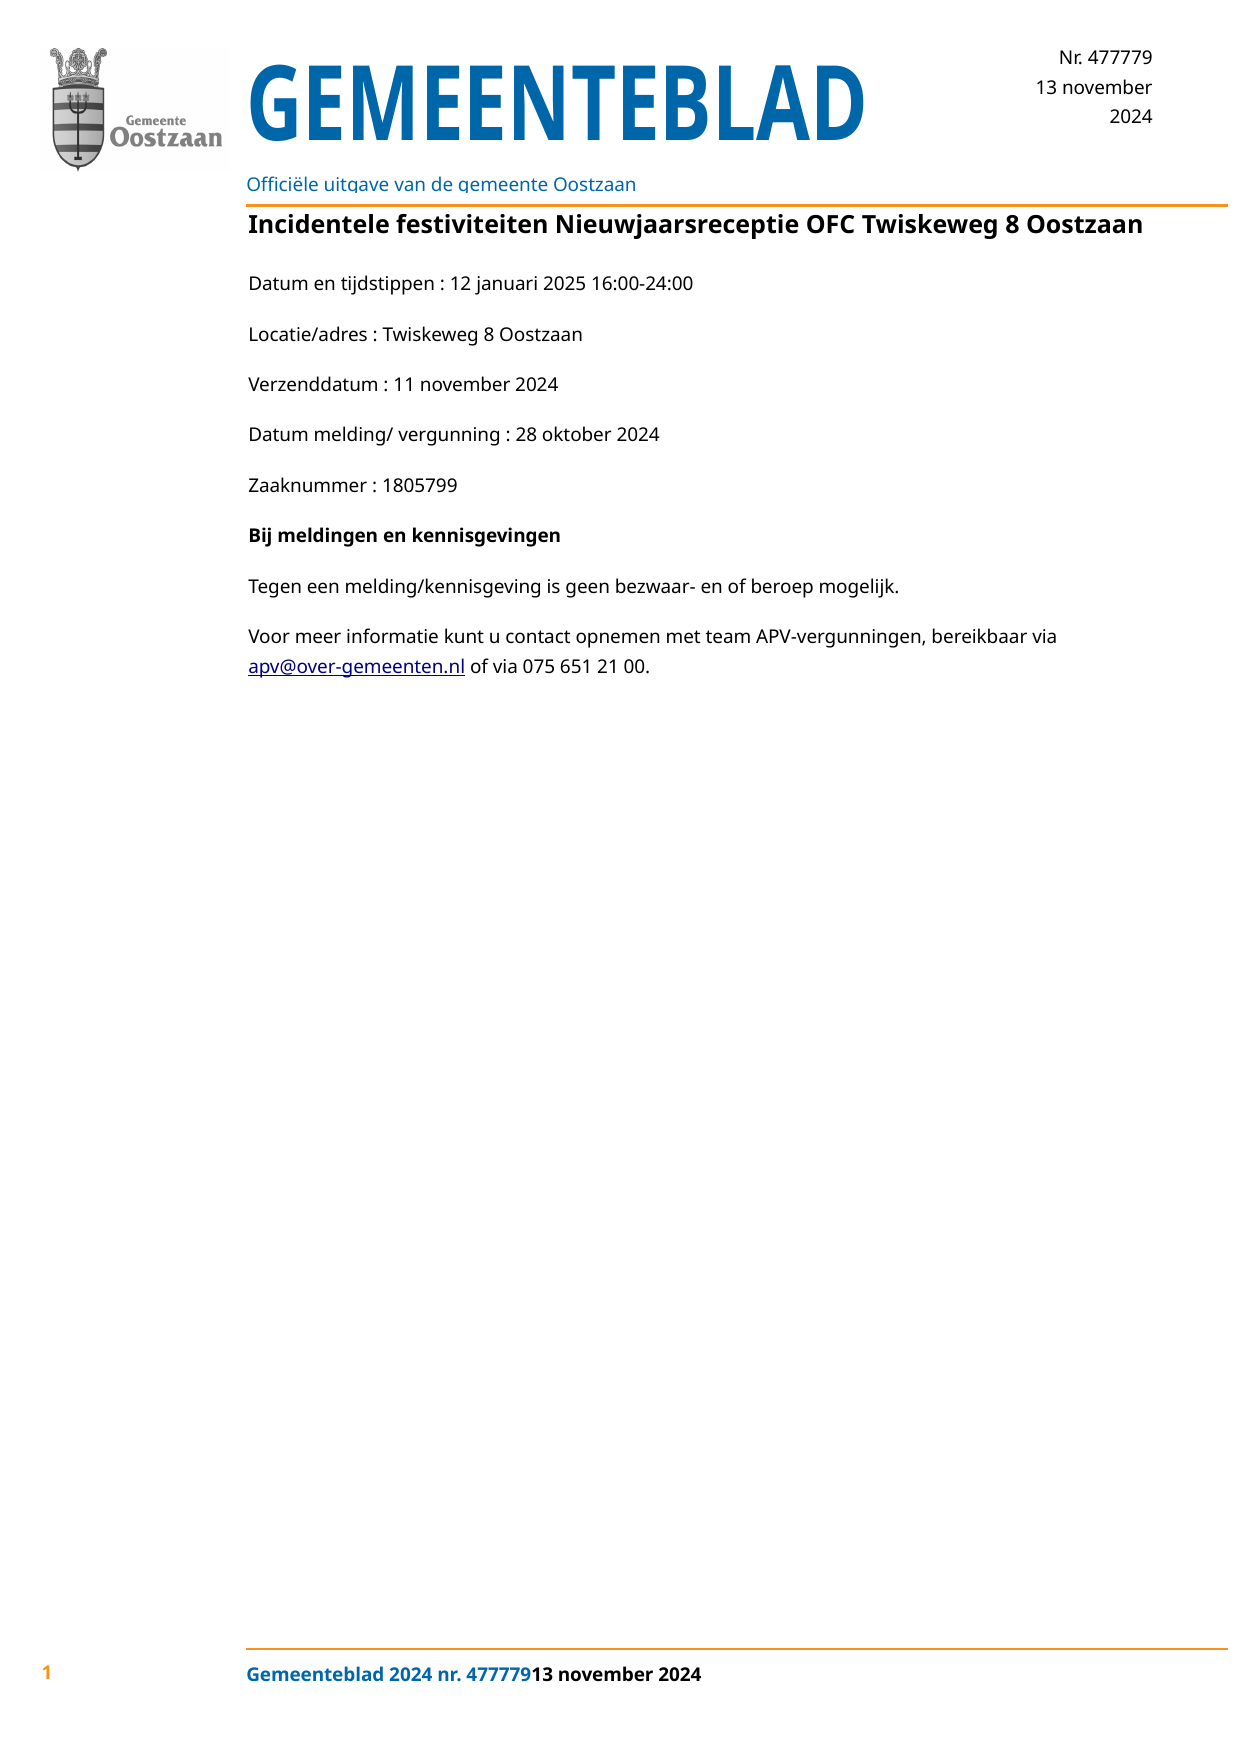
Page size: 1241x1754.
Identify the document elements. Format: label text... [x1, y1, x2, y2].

text Datum melding/ vergunning : 28 oktober 2024 [248, 422, 1152, 447]
text Voor meer informatie kunt u contact opnemen met team APV-vergunningen, bereikbaar via apv@over-gemeenten.nl of via 075 651 21 00. [248, 623, 1152, 678]
text Incidentele festiviteiten Nieuwjaarsreceptie OFC Twiskeweg 8 Oostzaan [248, 207, 1152, 241]
text Zaaknummer : 1805799 [248, 472, 1152, 498]
text Locatie/adres : Twiskeweg 8 Oostzaan [248, 321, 1152, 346]
text Verzenddatum : 11 november 2024 [248, 371, 1152, 397]
text Bij meldingen en kennisgevingen [248, 522, 1152, 548]
picture [41, 47, 231, 172]
text Datum en tijdstippen : 12 januari 2025 16:00-24:00 [248, 270, 1152, 296]
text Tegen een melding/kennisgeving is geen bezwaar- en of beroep mogelijk. [248, 573, 1152, 598]
